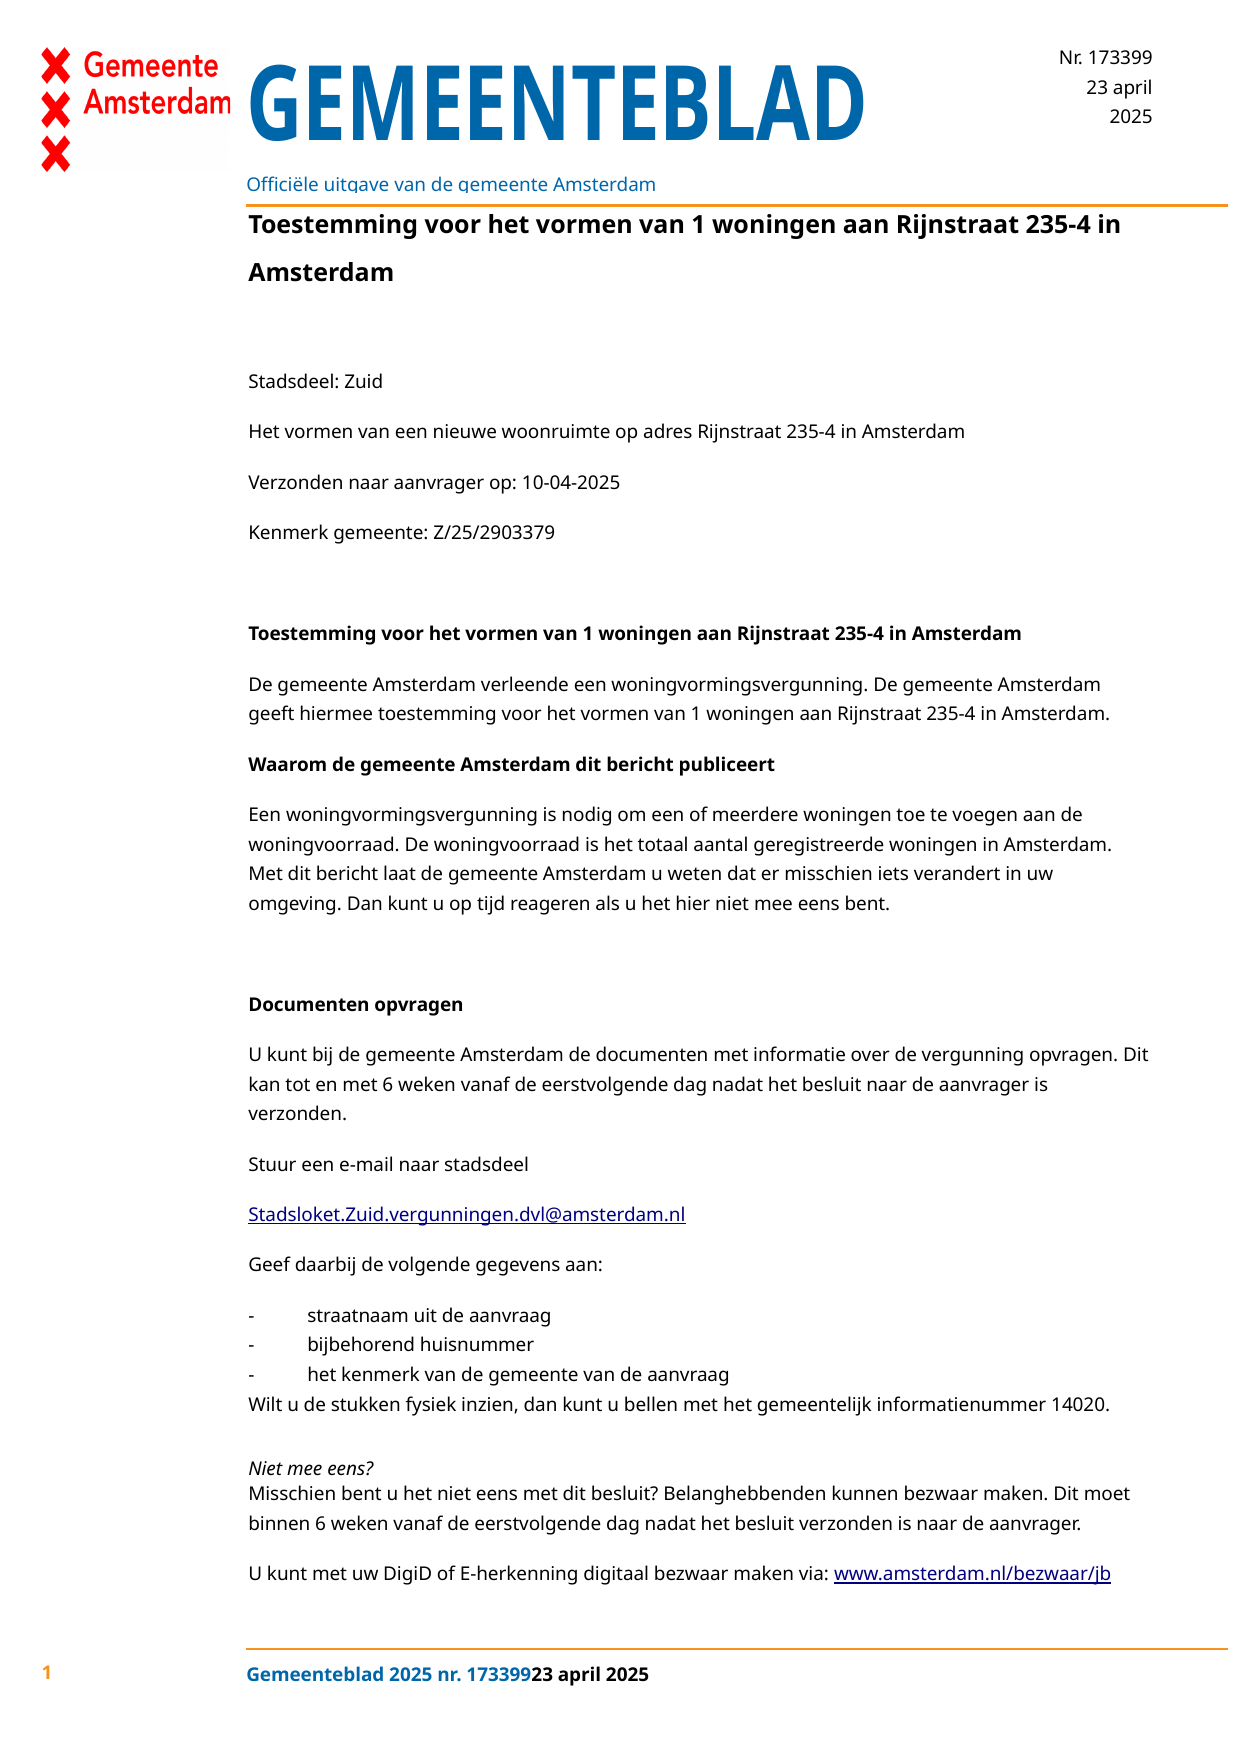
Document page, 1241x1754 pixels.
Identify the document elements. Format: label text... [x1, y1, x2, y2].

list bijbehorend huisnummer [248, 1332, 1152, 1357]
text Misschien bent u het niet eens met dit besluit? Belanghebbenden kunnen bezwaar maken. Dit moet binnen 6 weken vanaf de eerstvolgende dag nadat het besluit verzonden is naar de aanvrager. [248, 1481, 1152, 1536]
text Kenmerk gemeente: Z/25/2903379 [248, 519, 1152, 545]
text Toestemming voor het vormen van 1 woningen aan Rijnstraat 235-4 in Amsterdam [248, 620, 1152, 646]
picture [41, 47, 231, 172]
text Stadsloket.Zuid.vergunningen.dvl@amsterdam.nl [248, 1201, 1152, 1227]
text Toestemming voor het vormen van 1 woningen aan Rijnstraat 235-4 in Amsterdam [248, 207, 1152, 288]
text Een woningvormingsvergunning is nodig om een of meerdere woningen toe te voegen aan de woningvoorraad. De woningvoorraad is het totaal aantal geregistreerde woningen in Amsterdam. Met dit bericht laat de gemeente Amsterdam u weten dat er misschien iets verandert in uw omgeving. Dan kunt u op tijd reageren als u het hier niet mee eens bent. [248, 801, 1152, 916]
list het kenmerk van de gemeente van de aanvraag [248, 1361, 1152, 1387]
text Waarom de gemeente Amsterdam dit bericht publiceert [248, 751, 1152, 777]
text U kunt met uw DigiD of E-herkenning digitaal bezwaar maken via: www.amsterdam.nl/bezwaar/jb [248, 1561, 1152, 1586]
text Verzonden naar aanvrager op: 10-04-2025 [248, 469, 1152, 495]
text U kunt bij de gemeente Amsterdam de documenten met informatie over de vergunning opvragen. Dit kan tot en met 6 weken vanaf de eerstvolgende dag nadat het besluit naar de aanvrager is verzonden. [248, 1041, 1152, 1126]
text Wilt u de stukken fysiek inzien, dan kunt u bellen met het gemeentelijk informatienummer 14020. [248, 1391, 1152, 1417]
list straatnaam uit de aanvraag [248, 1302, 1152, 1328]
text Niet mee eens? [248, 1455, 1152, 1481]
text Documenten opvragen [248, 991, 1152, 1017]
text Geef daarbij de volgende gegevens aan: [248, 1252, 1152, 1277]
text Stuur een e-mail naar stadsdeel [248, 1151, 1152, 1177]
text Stadsdeel: Zuid [248, 368, 1152, 394]
text Het vormen van een nieuwe woonruimte op adres Rijnstraat 235-4 in Amsterdam [248, 419, 1152, 444]
text De gemeente Amsterdam verleende een woningvormingsvergunning. De gemeente Amsterdam geeft hiermee toestemming voor het vormen van 1 woningen aan Rijnstraat 235-4 in Amsterdam. [248, 671, 1152, 726]
